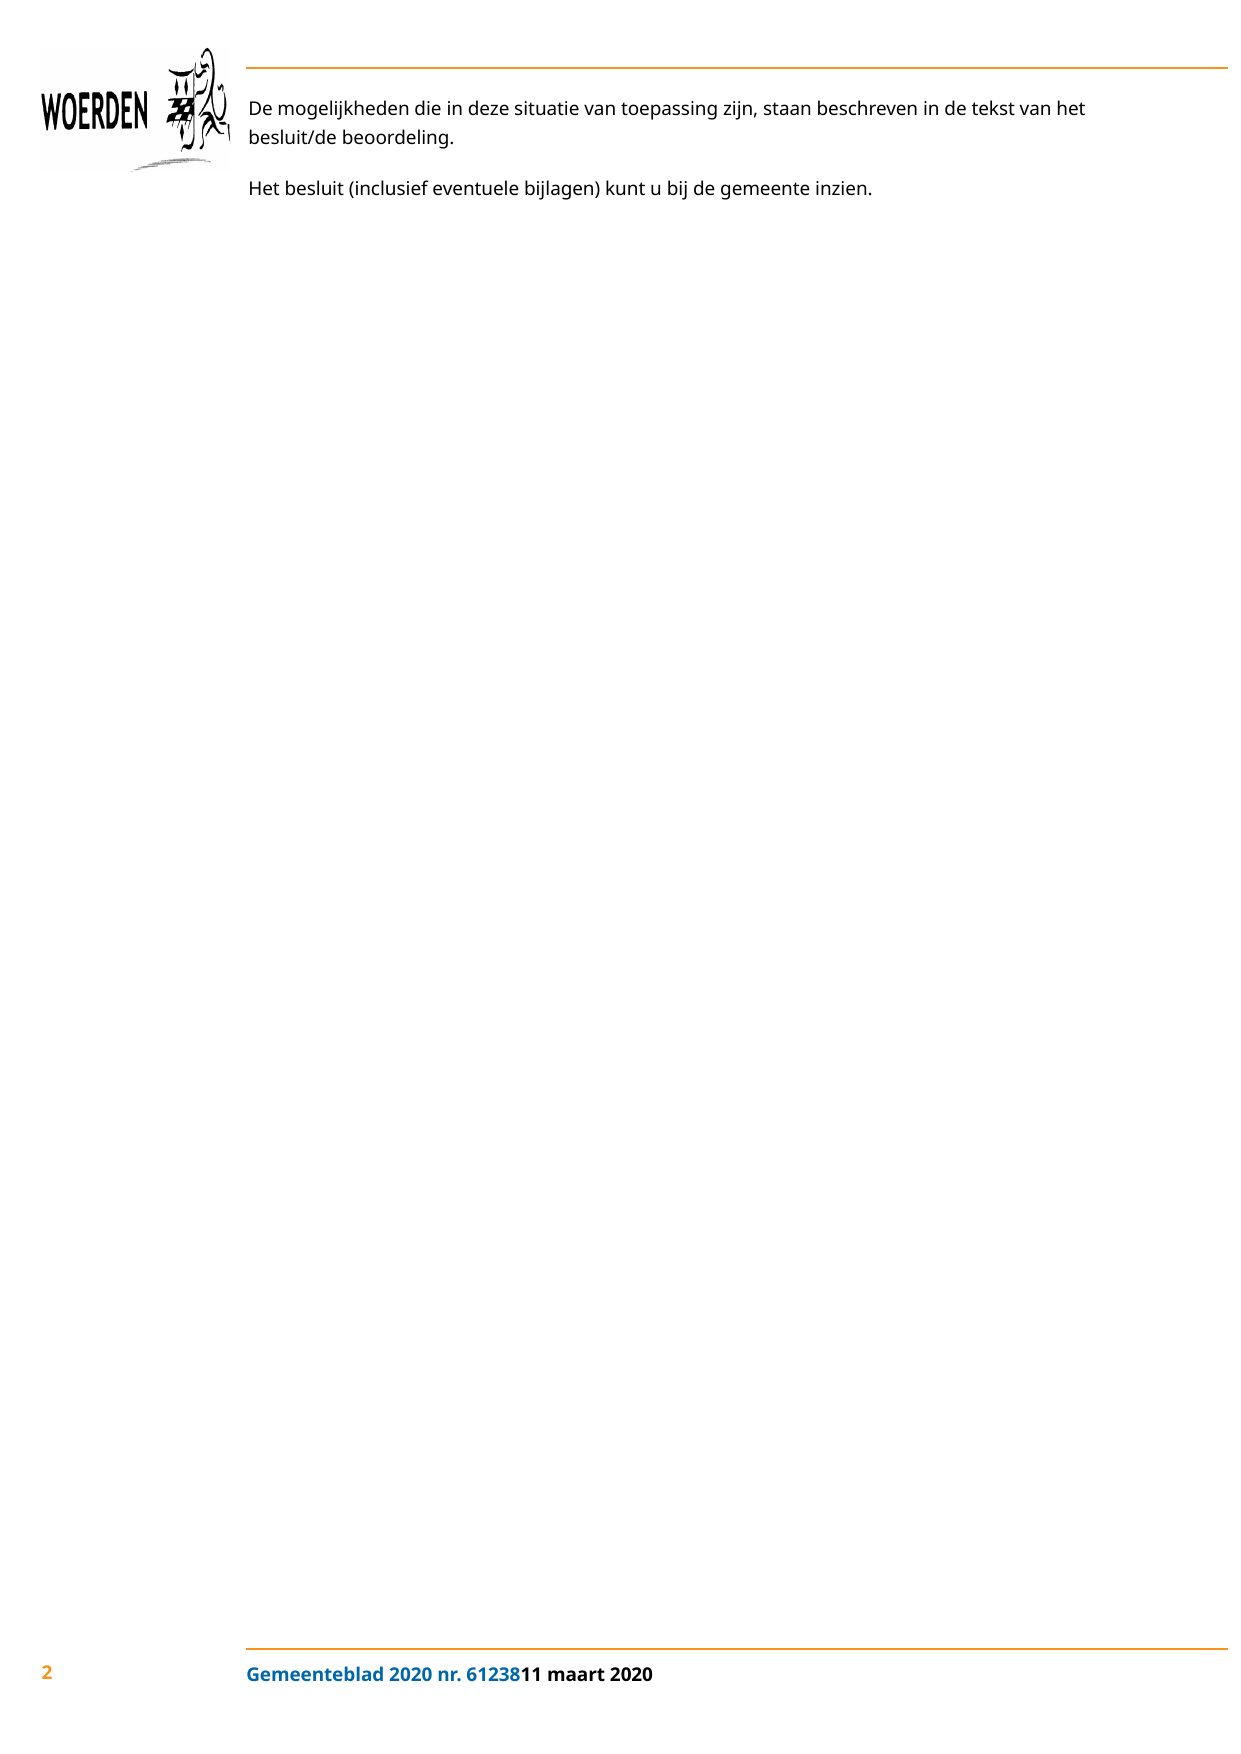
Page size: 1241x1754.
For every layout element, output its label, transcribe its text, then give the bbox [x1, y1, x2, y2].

text Het besluit (inclusief eventuele bijlagen) kunt u bij de gemeente inzien. [248, 175, 1152, 201]
picture [41, 47, 231, 172]
text De mogelijkheden die in deze situatie van toepassing zijn, staan beschreven in de tekst van het besluit/de beoordeling. [248, 95, 1152, 150]
